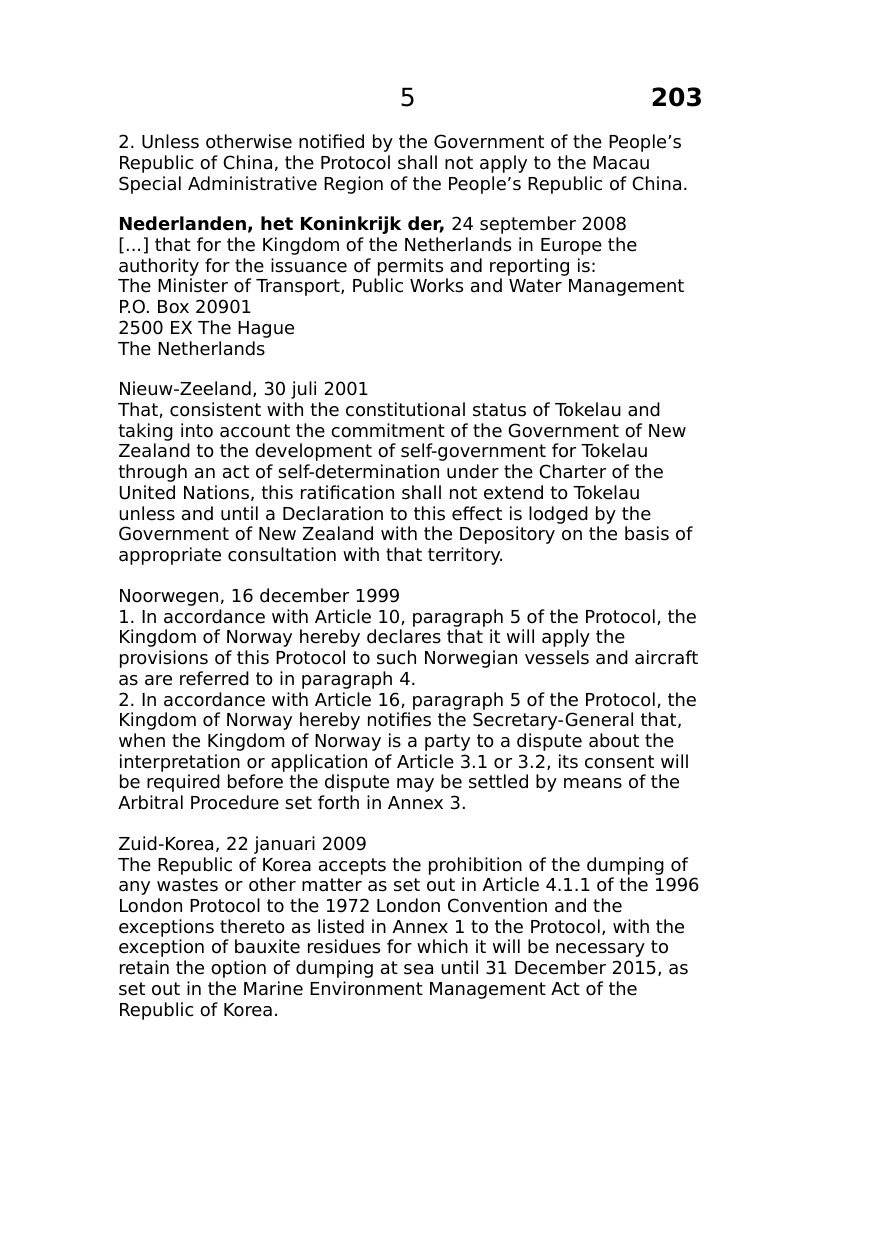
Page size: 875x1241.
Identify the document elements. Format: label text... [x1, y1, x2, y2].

text [...] that for the Kingdom of the Netherlands in Europe the authority for the issuance of permits and reporting is: [118, 235, 703, 276]
text Nederlanden, het Koninkrijk der, 24 september 2008 [118, 214, 703, 235]
text 2500 EX The Hague [118, 318, 703, 338]
text The Netherlands [118, 338, 703, 359]
text 2. In accordance with Article 16, paragraph 5 of the Protocol, the Kingdom of Norway hereby notifies the Secretary-General that, when the Kingdom of Norway is a party to a dispute about the interpretation or application of Article 3.1 or 3.2, its consent will be required before the dispute may be settled by means of the Arbitral Procedure set forth in Annex 3. [118, 689, 703, 814]
text Nieuw-Zeeland, 30 juli 2001 [118, 379, 703, 400]
text Noorwegen, 16 december 1999 [118, 586, 703, 606]
text 2. Unless otherwise notified by the Government of the People’s Republic of China, the Protocol shall not apply to the Macau Special Administrative Region of the People’s Republic of China. [118, 132, 703, 194]
text That, consistent with the constitutional status of Tokelau and taking into account the commitment of the Government of New Zealand to the development of self-government for Tokelau through an act of self-determination under the Charter of the United Nations, this ratification shall not extend to Tokelau unless and until a Declaration to this effect is lodged by the Government of New Zealand with the Depository on the basis of appropriate consultation with that territory. [118, 400, 703, 566]
text 1. In accordance with Article 10, paragraph 5 of the Protocol, the Kingdom of Norway hereby declares that it will apply the provisions of this Protocol to such Norwegian vessels and aircraft as are referred to in paragraph 4. [118, 606, 703, 689]
text The Minister of Transport, Public Works and Water Management [118, 276, 703, 297]
text Zuid-Korea, 22 januari 2009 [118, 834, 703, 854]
text The Republic of Korea accepts the prohibition of the dumping of any wastes or other matter as set out in Article 4.1.1 of the 1996 London Protocol to the 1972 London Convention and the exceptions thereto as listed in Annex 1 to the Protocol, with the exception of bauxite residues for which it will be necessary to retain the option of dumping at sea until 31 December 2015, as set out in the Marine Environment Management Act of the Republic of Korea. [118, 854, 703, 1020]
text P.O. Box 20901 [118, 297, 703, 318]
